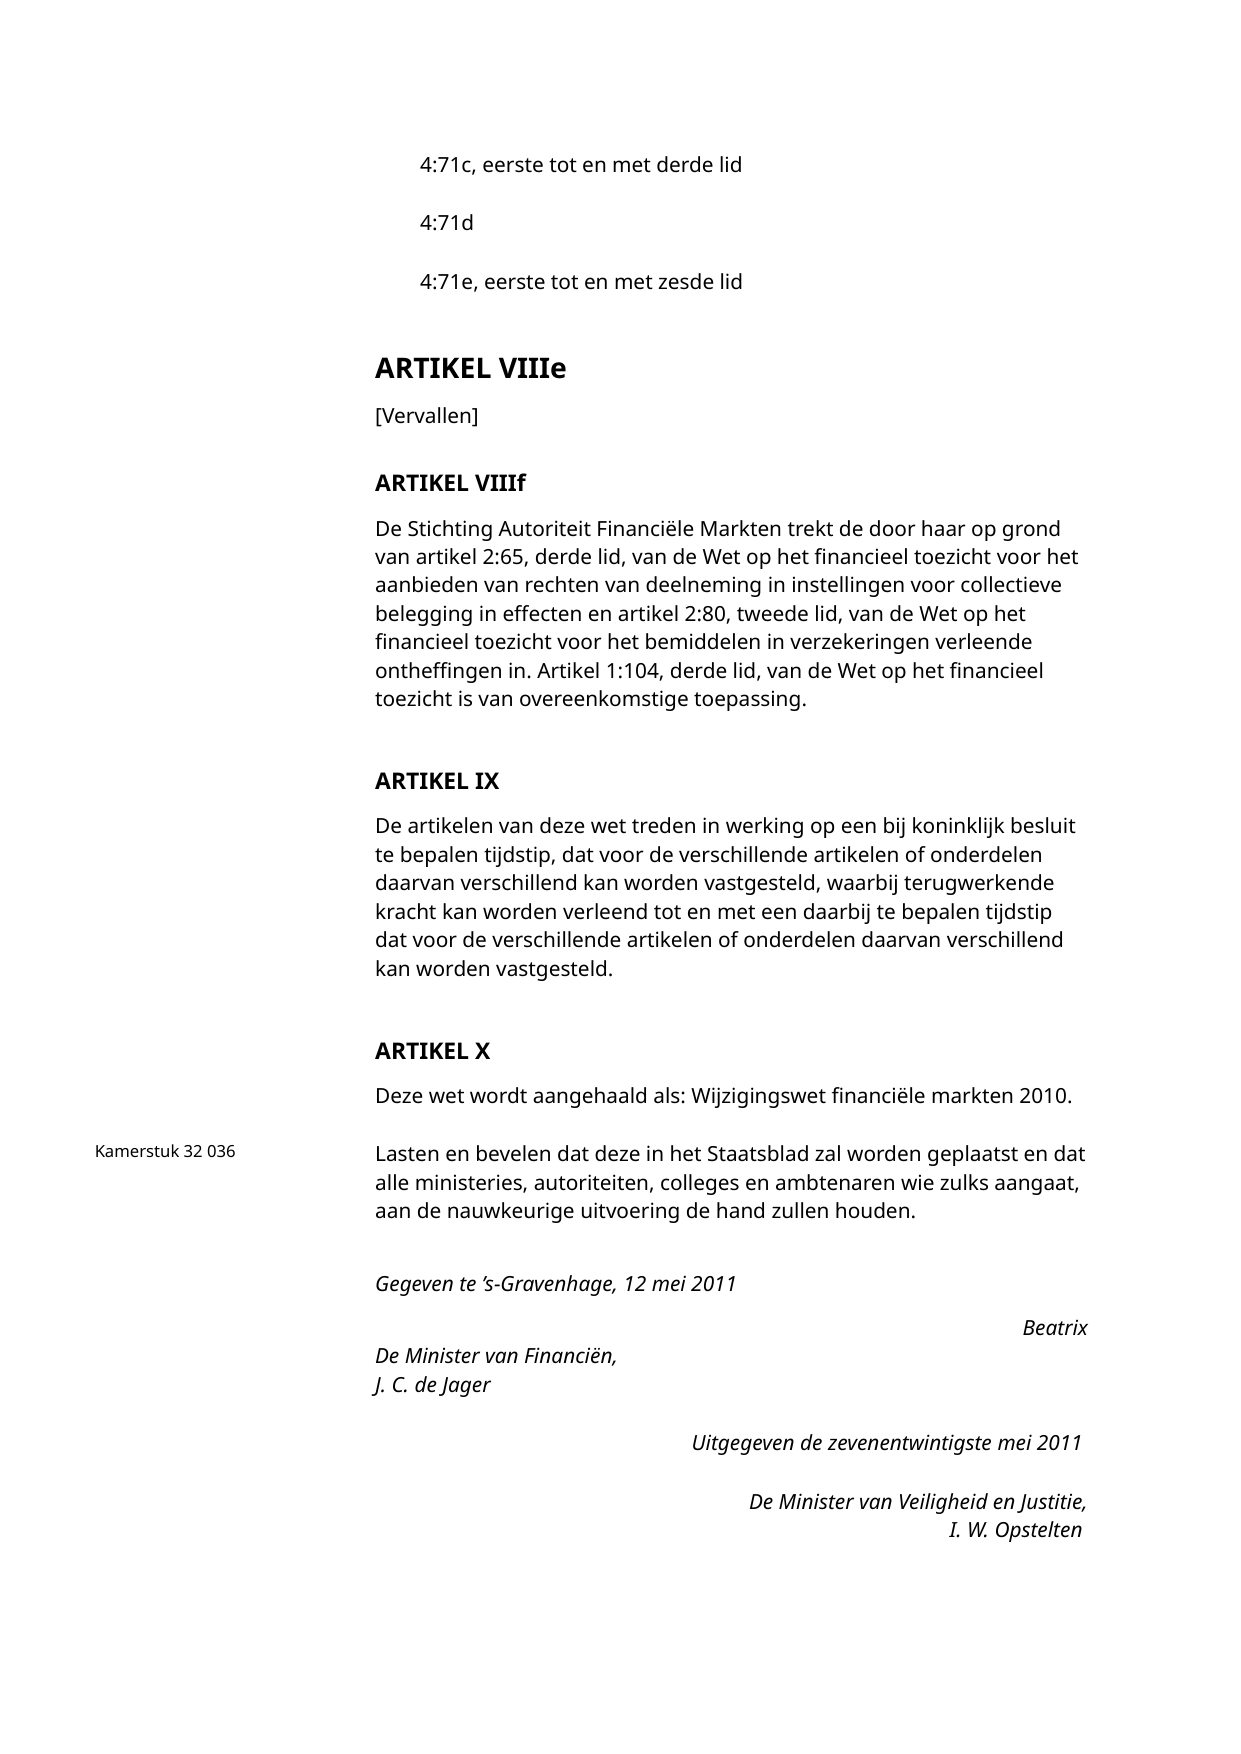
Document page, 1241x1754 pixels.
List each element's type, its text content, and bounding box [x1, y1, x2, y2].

text 4:71c, eerste tot en met derde lid [420, 150, 1090, 178]
text Gegeven te ’s-Gravenhage, 12 mei 2011 [375, 1269, 1090, 1298]
text Lasten en bevelen dat deze in het Staatsblad zal worden geplaatst en dat alle ministeries, autoriteiten, colleges en ambtenaren wie zulks aangaat, aan de nauwkeurige uitvoering de hand zullen houden. [375, 1139, 1090, 1224]
text J. C. de Jager [375, 1370, 1090, 1398]
text De Stichting Autoriteit Financiële Markten trekt de door haar op grond van artikel 2:65, derde lid, van de Wet op het financieel toezicht voor het aanbieden van rechten van deelneming in instellingen voor collectieve belegging in effecten en artikel 2:80, tweede lid, van de Wet op het financieel toezicht voor het bemiddelen in verzekeringen verleende ontheffingen in. Artikel 1:104, derde lid, van de Wet op het financieel toezicht is van overeenkomstige toepassing. [375, 514, 1090, 713]
text [Vervallen] [375, 401, 1090, 430]
text De artikelen van deze wet treden in werking op een bij koninklijk besluit te bepalen tijdstip, dat voor de verschillende artikelen of onderdelen daarvan verschillend kan worden vastgesteld, waarbij terugwerkende kracht kan worden verleend tot en met een daarbij te bepalen tijdstip dat voor de verschillende artikelen of onderdelen daarvan verschillend kan worden vastgesteld. [375, 811, 1090, 982]
text Kamerstuk 32 036 [94, 1139, 328, 1162]
subtitle ARTIKEL X [375, 1034, 1090, 1066]
subtitle ARTIKEL VIIIe [375, 348, 1090, 386]
text De Minister van Financiën, [375, 1341, 1090, 1370]
text Beatrix [375, 1313, 1090, 1341]
text 4:71e, eerste tot en met zesde lid [420, 267, 1090, 295]
text I. W. Opstelten [375, 1515, 1090, 1544]
text Uitgegeven de zevenentwintigste mei 2011 [375, 1428, 1090, 1457]
text Deze wet wordt aangehaald als: Wijzigingswet financiële markten 2010. [375, 1081, 1090, 1109]
text 4:71d [420, 208, 1090, 237]
text De Minister van Veiligheid en Justitie, [375, 1487, 1090, 1515]
subtitle ARTIKEL VIIIf [375, 467, 1090, 499]
subtitle ARTIKEL IX [375, 765, 1090, 796]
